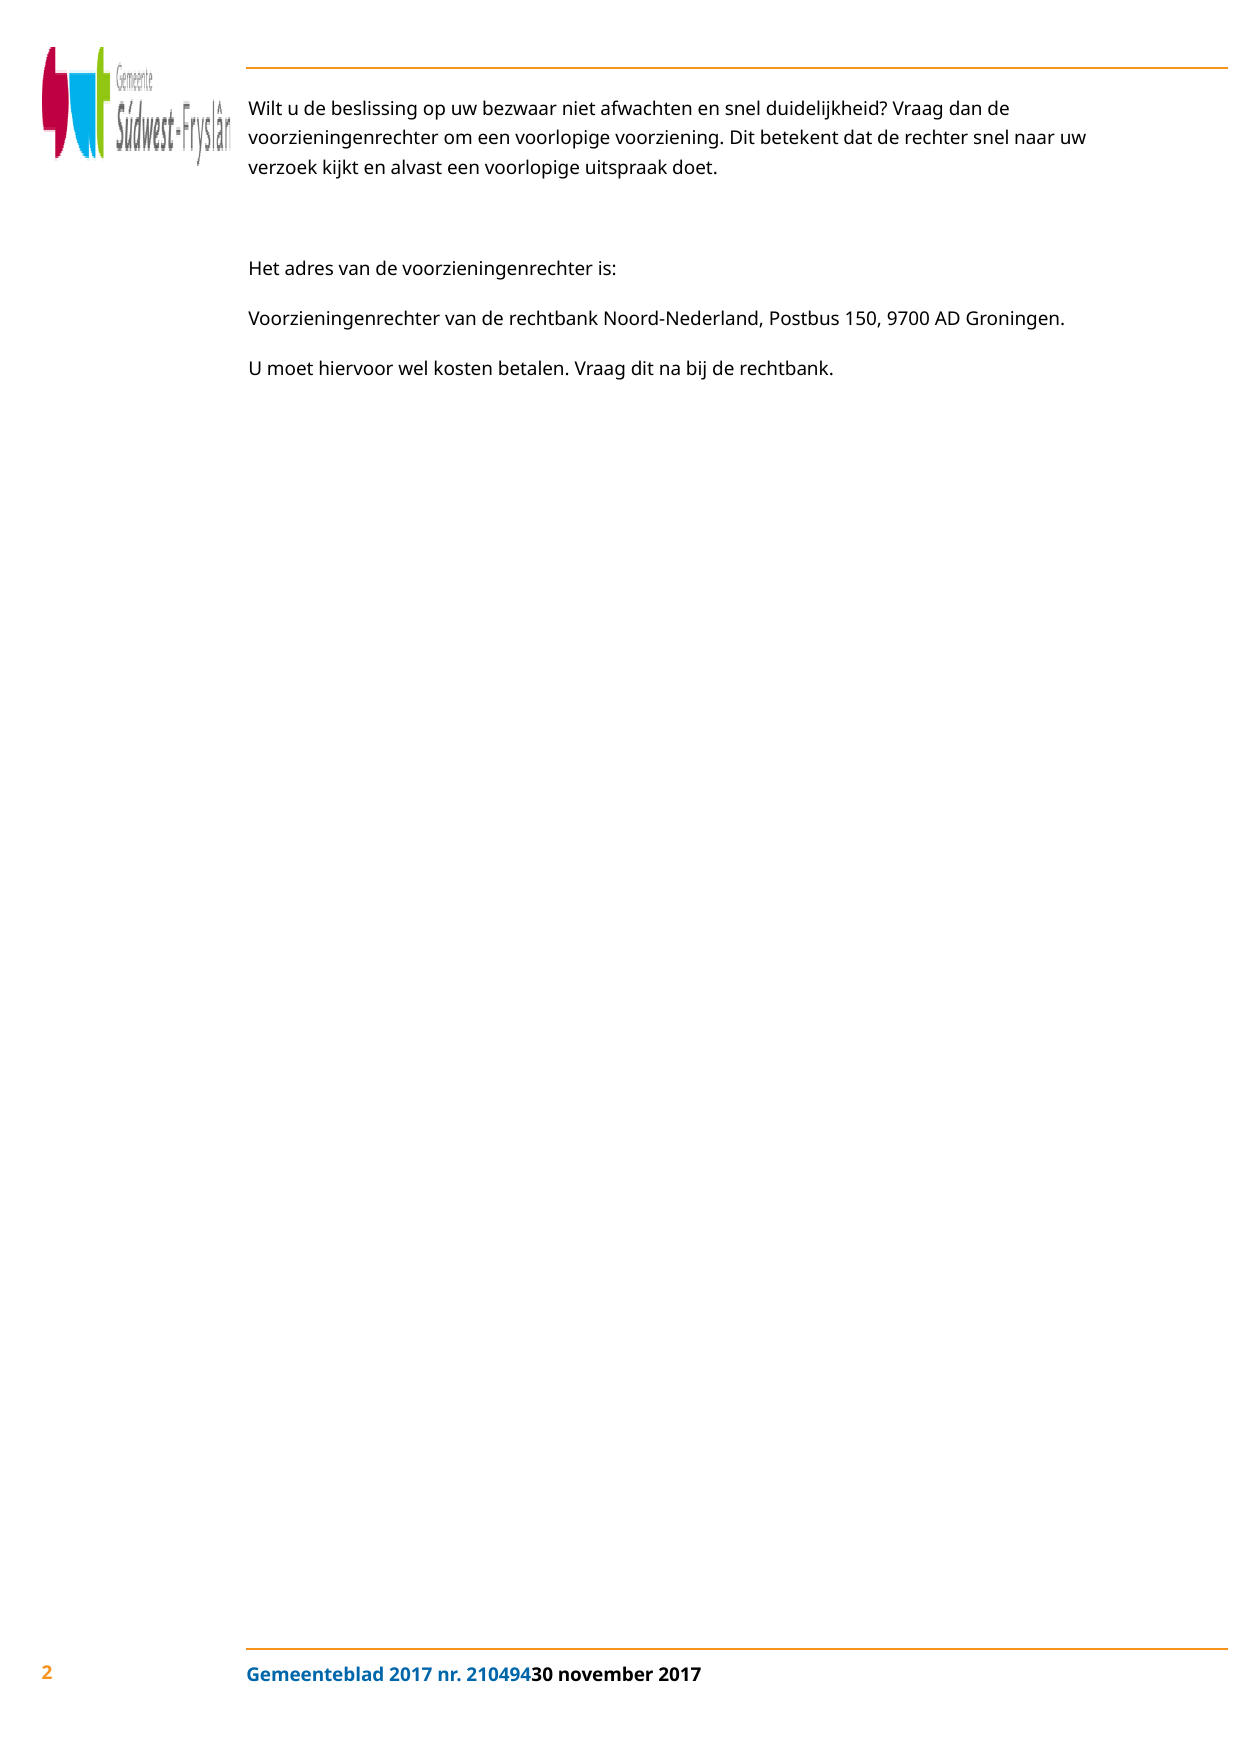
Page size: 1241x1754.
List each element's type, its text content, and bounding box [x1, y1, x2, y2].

picture [41, 47, 231, 172]
text Het adres van de voorzieningenrechter is: [248, 255, 1152, 281]
text Voorzieningenrechter van de rechtbank Noord-Nederland, Postbus 150, 9700 AD Groningen. [248, 305, 1152, 331]
text Wilt u de beslissing op uw bezwaar niet afwachten en snel duidelijkheid? Vraag dan de voorzieningenrechter om een voorlopige voorziening. Dit betekent dat de rechter snel naar uw verzoek kijkt en alvast een voorlopige uitspraak doet. [248, 95, 1152, 180]
text U moet hiervoor wel kosten betalen. Vraag dit na bij de rechtbank. [248, 356, 1152, 381]
